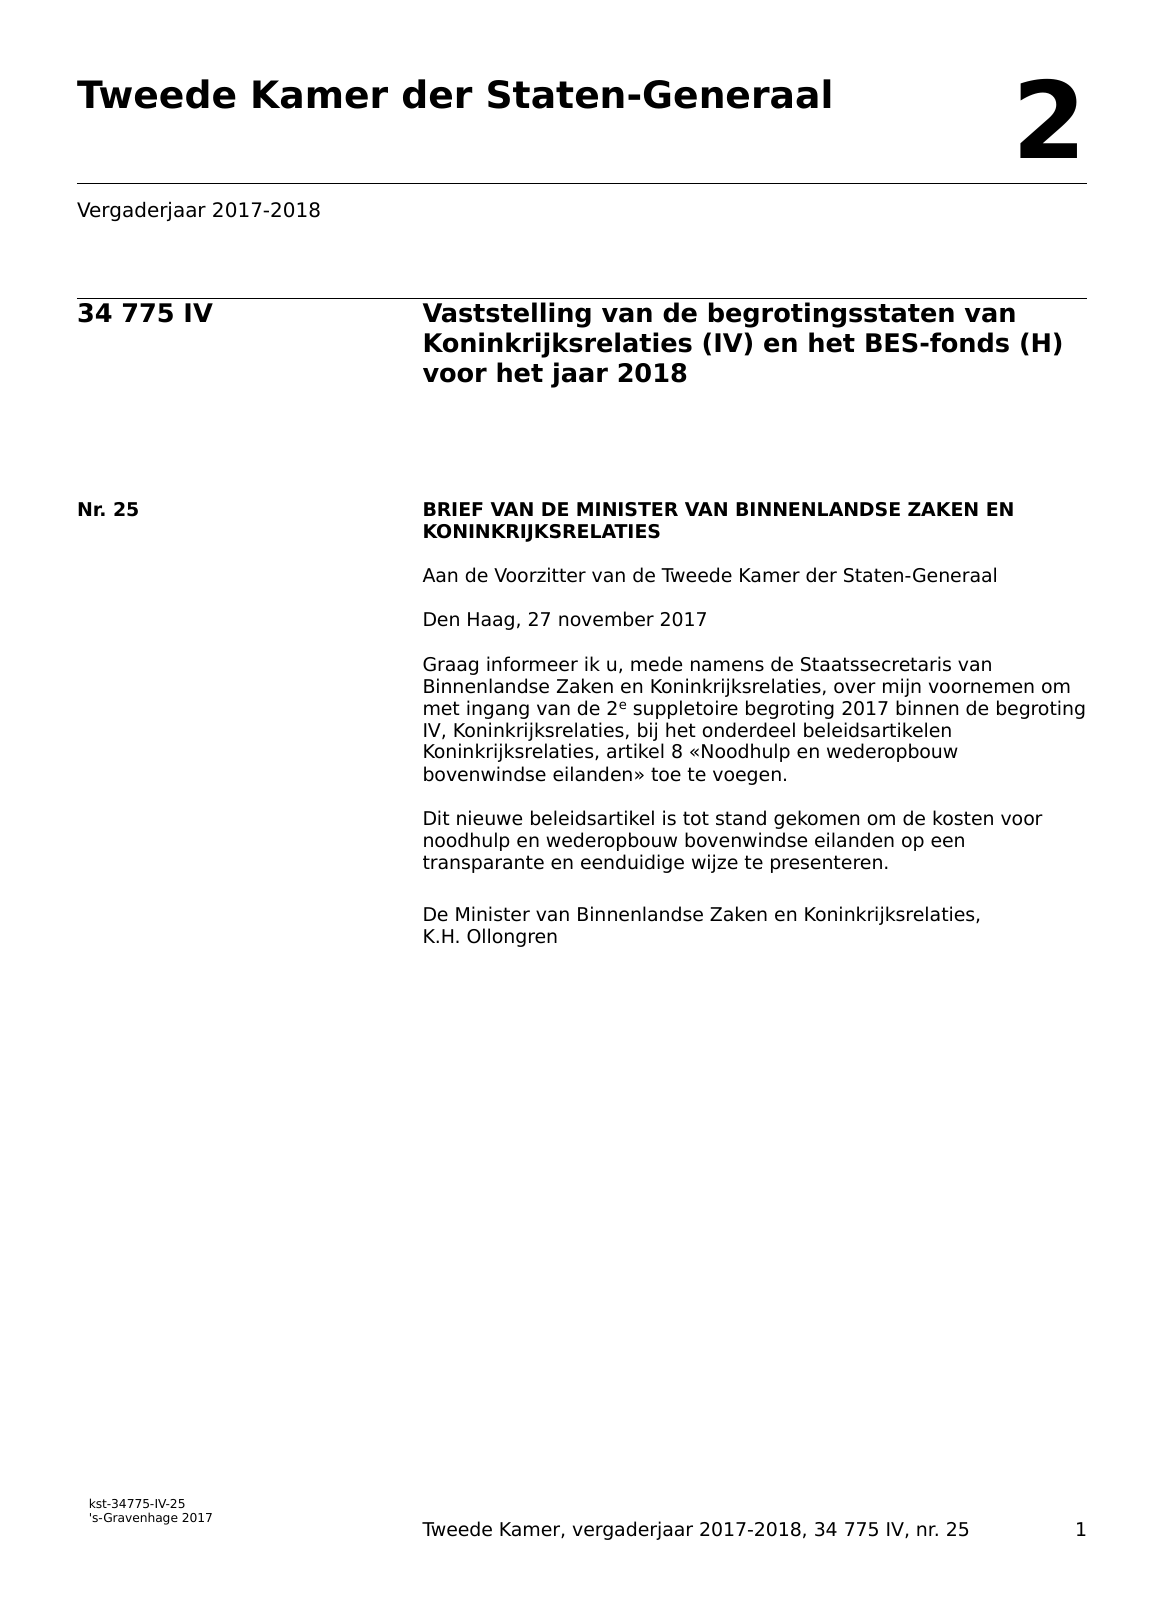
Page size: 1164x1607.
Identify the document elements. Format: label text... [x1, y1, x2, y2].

text kst-34775-IV-25 [88, 1497, 323, 1511]
text De Minister van Binnenlandse Zaken en Koninkrijksrelaties, K.H. Ollongren [422, 903, 1087, 947]
text 's-Gravenhage 2017 [88, 1511, 323, 1525]
subtitle Nr. 25 BRIEF VAN DE MINISTER VAN BINNENLANDSE ZAKEN EN KONINKRIJKSRELATIES [77, 499, 1087, 543]
text Dit nieuwe beleidsartikel is tot stand gekomen om de kosten voor noodhulp en wederopbouw bovenwindse eilanden op een transparante en eenduidige wijze te presenteren. [422, 808, 1087, 873]
text Den Haag, 27 november 2017 [422, 609, 1087, 631]
subtitle 34 775 IV Vaststelling van de begrotingsstaten van Koninkrijksrelaties (IV) en het BES-fonds (H) voor het jaar 2018 [77, 299, 1087, 388]
text Graag informeer ik u, mede namens de Staatssecretaris van Binnenlandse Zaken en Koninkrijksrelaties, over mijn voornemen om met ingang van de 2e suppletoire begroting 2017 binnen de begroting IV, Koninkrijksrelaties, bij het onderdeel beleidsartikelen Koninkrijksrelaties, artikel 8 «Noodhulp en wederopbouw bovenwindse eilanden» toe te voegen. [422, 653, 1087, 785]
table_header 2 [886, 59, 1087, 183]
table_cell Vergaderjaar 2017-2018 [77, 184, 1087, 298]
table_header Tweede Kamer der Staten-Generaal [77, 59, 886, 183]
text Aan de Voorzitter van de Tweede Kamer der Staten-Generaal [422, 565, 1087, 587]
